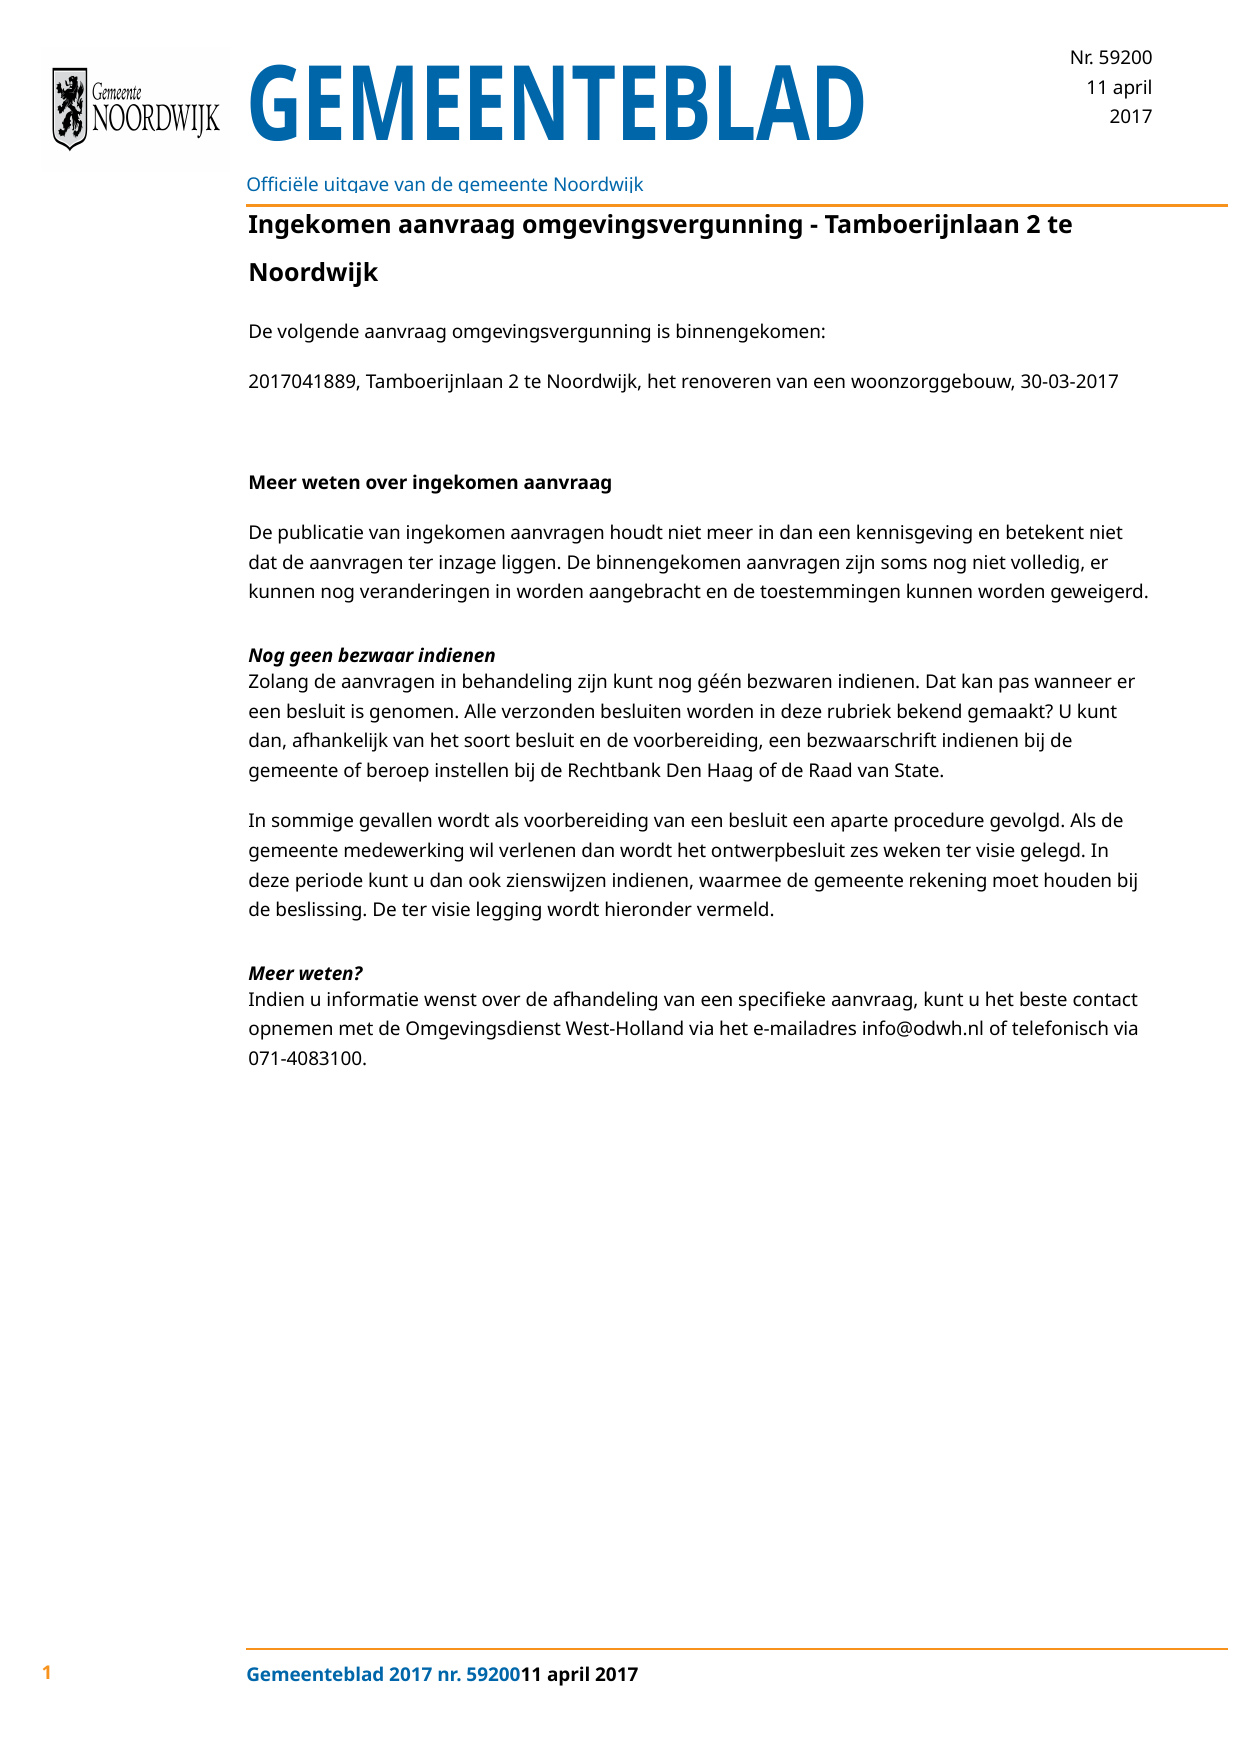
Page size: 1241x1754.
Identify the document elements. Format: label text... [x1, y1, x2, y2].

text 2017041889, Tamboerijnlaan 2 te Noordwijk, het renoveren van een woonzorggebouw, 30-03-2017 [248, 368, 1152, 394]
text De publicatie van ingekomen aanvragen houdt niet meer in dan een kennisgeving en betekent niet dat de aanvragen ter inzage liggen. De binnengekomen aanvragen zijn soms nog niet volledig, er kunnen nog veranderingen in worden aangebracht en de toestemmingen kunnen worden geweigerd. [248, 519, 1152, 604]
text Indien u informatie wenst over de afhandeling van een specifieke aanvraag, kunt u het beste contact opnemen met de Omgevingsdienst West-Holland via het e-mailadres info@odwh.nl of telefonisch via 071-4083100. [248, 986, 1152, 1071]
text De volgende aanvraag omgevingsvergunning is binnengekomen: [248, 318, 1152, 344]
text In sommige gevallen wordt als voorbereiding van een besluit een aparte procedure gevolgd. Als de gemeente medewerking wil verlenen dan wordt het ontwerpbesluit zes weken ter visie gelegd. In deze periode kunt u dan ook zienswijzen indienen, waarmee de gemeente rekening moet houden bij de beslissing. De ter visie legging wordt hieronder vermeld. [248, 808, 1152, 922]
text Ingekomen aanvraag omgevingsvergunning - Tamboerijnlaan 2 te Noordwijk [248, 207, 1152, 288]
text Meer weten? [248, 960, 1152, 986]
text Zolang de aanvragen in behandeling zijn kunt nog géén bezwaren indienen. Dat kan pas wanneer er een besluit is genomen. Alle verzonden besluiten worden in deze rubriek bekend gemaakt? U kunt dan, afhankelijk van het soort besluit en de voorbereiding, een bezwaarschrift indienen bij de gemeente of beroep instellen bij de Rechtbank Den Haag of de Raad van State. [248, 668, 1152, 783]
picture [41, 47, 231, 172]
text Nog geen bezwaar indienen [248, 643, 1152, 668]
text Meer weten over ingekomen aanvraag [248, 469, 1152, 495]
